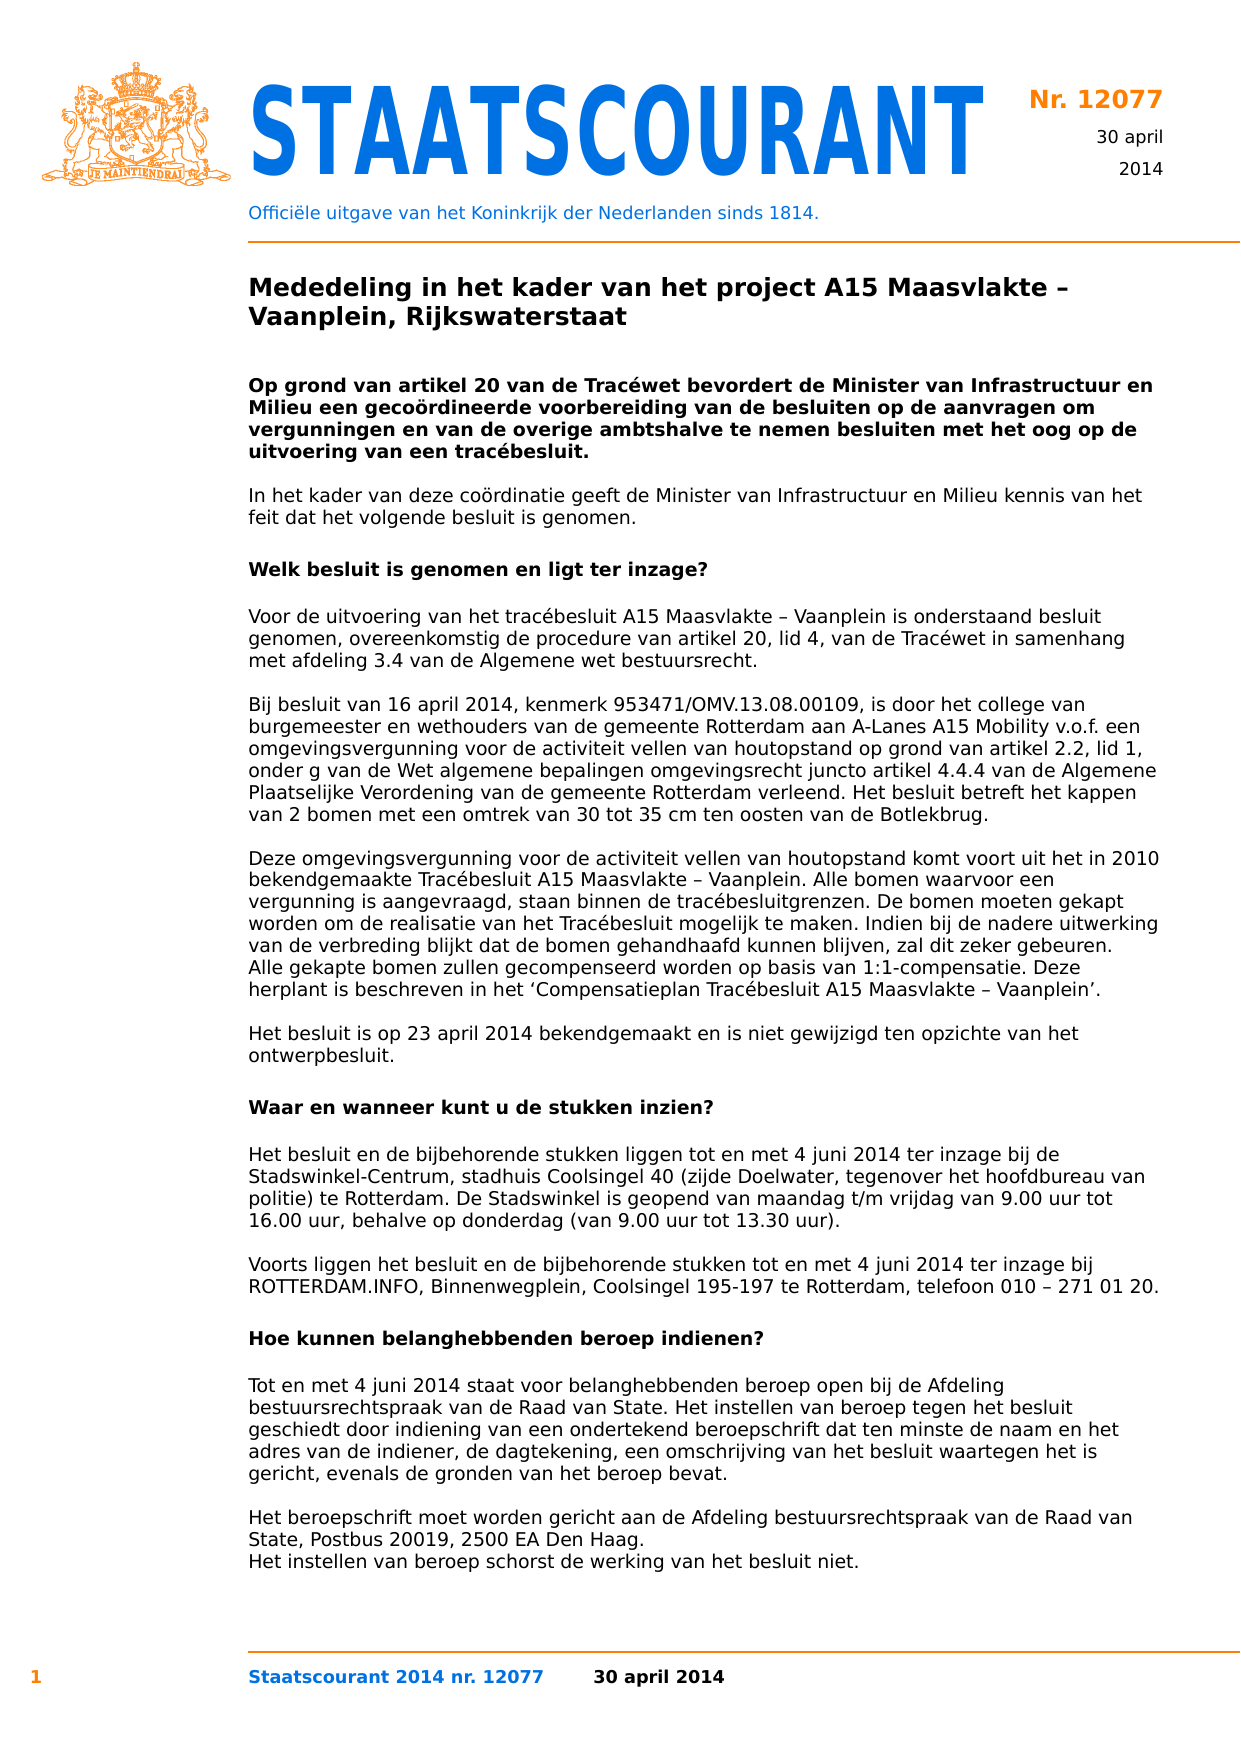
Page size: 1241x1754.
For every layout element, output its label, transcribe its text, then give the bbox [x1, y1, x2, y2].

text Het beroepschrift moet worden gericht aan de Afdeling bestuursrechtspraak van de Raad van State, Postbus 20019, 2500 EA Den Haag. [248, 1507, 1163, 1551]
table_cell 2014 [998, 153, 1240, 203]
table_header [25, 62, 248, 241]
text Bij besluit van 16 april 2014, kenmerk 953471/OMV.13.08.00109, is door het college van burgemeester en wethouders van de gemeente Rotterdam aan A-Lanes A15 Mobility v.o.f. een omgevingsvergunning voor de activiteit vellen van houtopstand op grond van artikel 2.2, lid 1, onder g van de Wet algemene bepalingen omgevingsrecht juncto artikel 4.4.4 van de Algemene Plaatselijke Verordening van de gemeente Rotterdam verleend. Het besluit betreft het kappen van 2 bomen met een omtrek van 30 tot 35 cm ten oosten van de Botlekbrug. [248, 694, 1163, 826]
text Het besluit en de bijbehorende stukken liggen tot en met 4 juni 2014 ter inzage bij de Stadswinkel-Centrum, stadhuis Coolsingel 40 (zijde Doelwater, tegenover het hoofdbureau van politie) te Rotterdam. De Stadswinkel is geopend van maandag t/m vrijdag van 9.00 uur tot 16.00 uur, behalve op donderdag (van 9.00 uur tot 13.30 uur). [248, 1144, 1163, 1232]
table_cell 30 april [998, 121, 1240, 153]
text Het besluit is op 23 april 2014 bekendgemaakt en is niet gewijzigd ten opzichte van het ontwerpbesluit. [248, 1023, 1163, 1067]
subtitle Mededeling in het kader van het project A15 Maasvlakte – Vaanplein, Rijkswaterstaat [248, 273, 1163, 331]
text Het instellen van beroep schorst de werking van het besluit niet. [248, 1551, 1163, 1572]
picture [41, 62, 231, 186]
table_cell Officiële uitgave van het Koninkrijk der Nederlanden sinds 1814. [248, 203, 1240, 241]
text Voorts liggen het besluit en de bijbehorende stukken tot en met 4 juni 2014 ter inzage bij ROTTERDAM.INFO, Binnenwegplein, Coolsingel 195-197 te Rotterdam, telefoon 010 – 271 01 20. [248, 1254, 1163, 1298]
text Op grond van artikel 20 van de Tracéwet bevordert de Minister van Infrastructuur en Milieu een gecoördineerde voorbereiding van de besluiten op de aanvragen om vergunningen en van de overige ambtshalve te nemen besluiten met het oog op de uitvoering van een tracébesluit. [248, 375, 1163, 463]
text Deze omgevingsvergunning voor de activiteit vellen van houtopstand komt voort uit het in 2010 bekendgemaakte Tracébesluit A15 Maasvlakte – Vaanplein. Alle bomen waarvoor een vergunning is aangevraagd, staan binnen de tracébesluitgrenzen. De bomen moeten gekapt worden om de realisatie van het Tracébesluit mogelijk te maken. Indien bij de nadere uitwerking van de verbreding blijkt dat de bomen gehandhaafd kunnen blijven, zal dit zeker gebeuren. [248, 847, 1163, 957]
text Alle gekapte bomen zullen gecompenseerd worden op basis van 1:1-compensatie. Deze herplant is beschreven in het ‘Compensatieplan Tracébesluit A15 Maasvlakte – Vaanplein’. [248, 957, 1163, 1001]
table_header Nr. 12077 [998, 62, 1240, 121]
table_header STAATSCOURANT [248, 62, 998, 203]
text Voor de uitvoering van het tracébesluit A15 Maasvlakte – Vaanplein is onderstaand besluit genomen, overeenkomstig de procedure van artikel 20, lid 4, van de Tracéwet in samenhang met afdeling 3.4 van de Algemene wet bestuursrecht. [248, 606, 1163, 672]
text Tot en met 4 juni 2014 staat voor belanghebbenden beroep open bij de Afdeling bestuursrechtspraak van de Raad van State. Het instellen van beroep tegen het besluit geschiedt door indiening van een ondertekend beroepschrift dat ten minste de naam en het adres van de indiener, de dagtekening, een omschrijving van het besluit waartegen het is gericht, evenals de gronden van het beroep bevat. [248, 1375, 1163, 1485]
text In het kader van deze coördinatie geeft de Minister van Infrastructuur en Milieu kennis van het feit dat het volgende besluit is genomen. [248, 485, 1163, 529]
subtitle Waar en wanneer kunt u de stukken inzien? [248, 1097, 1163, 1119]
subtitle Hoe kunnen belanghebbenden beroep indienen? [248, 1328, 1163, 1350]
subtitle Welk besluit is genomen en ligt ter inzage? [248, 559, 1163, 581]
